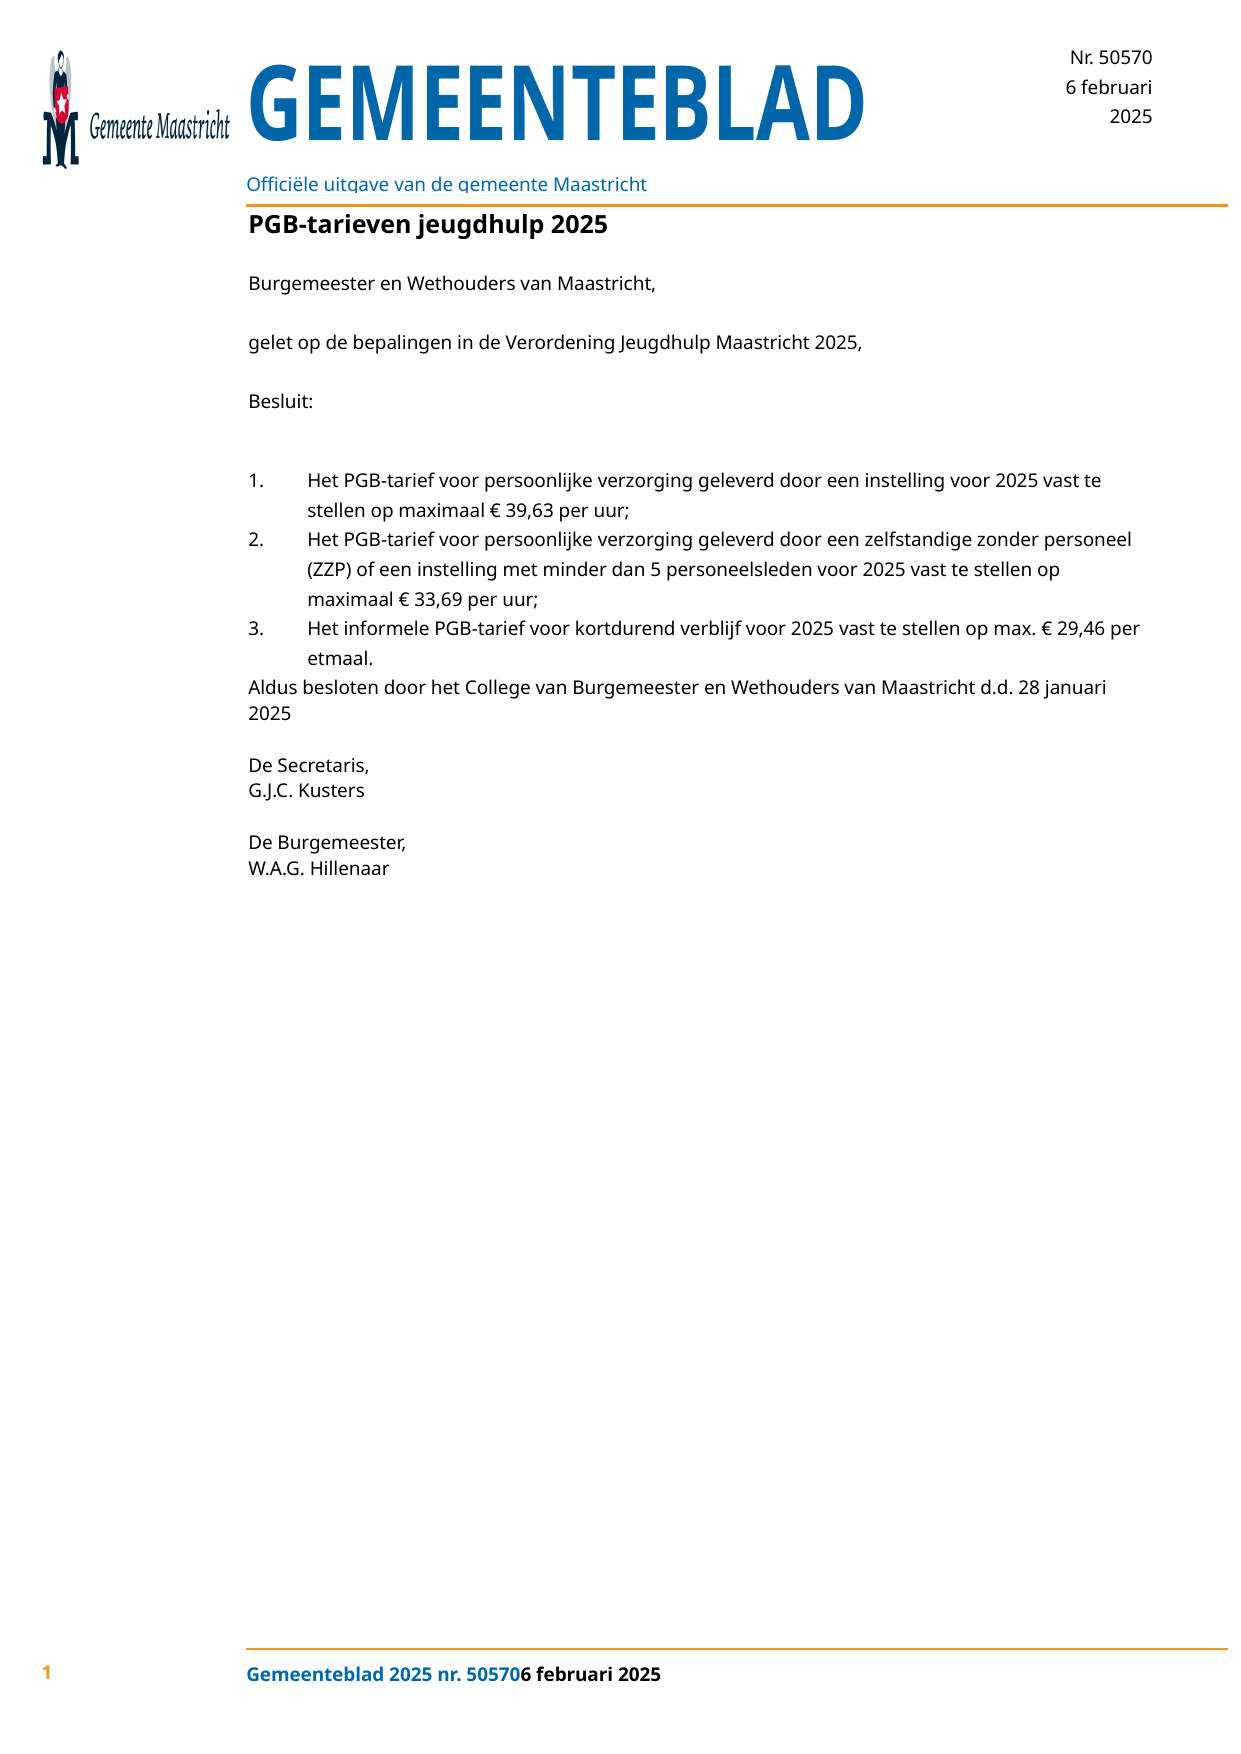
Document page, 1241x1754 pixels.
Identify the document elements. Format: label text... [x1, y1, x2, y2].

list Het PGB-tarief voor persoonlijke verzorging geleverd door een instelling voor 2025 vast te stellen op maximaal € 39,63 per uur; [248, 467, 1152, 523]
text gelet op de bepalingen in de Verordening Jeugdhulp Maastricht 2025, [248, 329, 1152, 355]
text De Burgemeester, [248, 829, 1152, 855]
text G.J.C. Kusters [248, 777, 1152, 803]
text De Secretaris, [248, 752, 1152, 777]
list Het PGB-tarief voor persoonlijke verzorging geleverd door een zelfstandige zonder personeel (ZZP) of een instelling met minder dan 5 personeelsleden voor 2025 vast te stellen op maximaal € 33,69 per uur; [248, 527, 1152, 612]
text Besluit: [248, 389, 1152, 414]
text PGB-tarieven jeugdhulp 2025 [248, 207, 1152, 241]
text Burgemeester en Wethouders van Maastricht, [248, 270, 1152, 296]
text W.A.G. Hillenaar [248, 855, 1152, 880]
list Het informele PGB-tarief voor kortdurend verblijf voor 2025 vast te stellen op max. € 29,46 per etmaal. [248, 615, 1152, 671]
text Aldus besloten door het College van Burgemeester en Wethouders van Maastricht d.d. 28 januari 2025 [248, 674, 1152, 726]
picture [41, 47, 231, 172]
